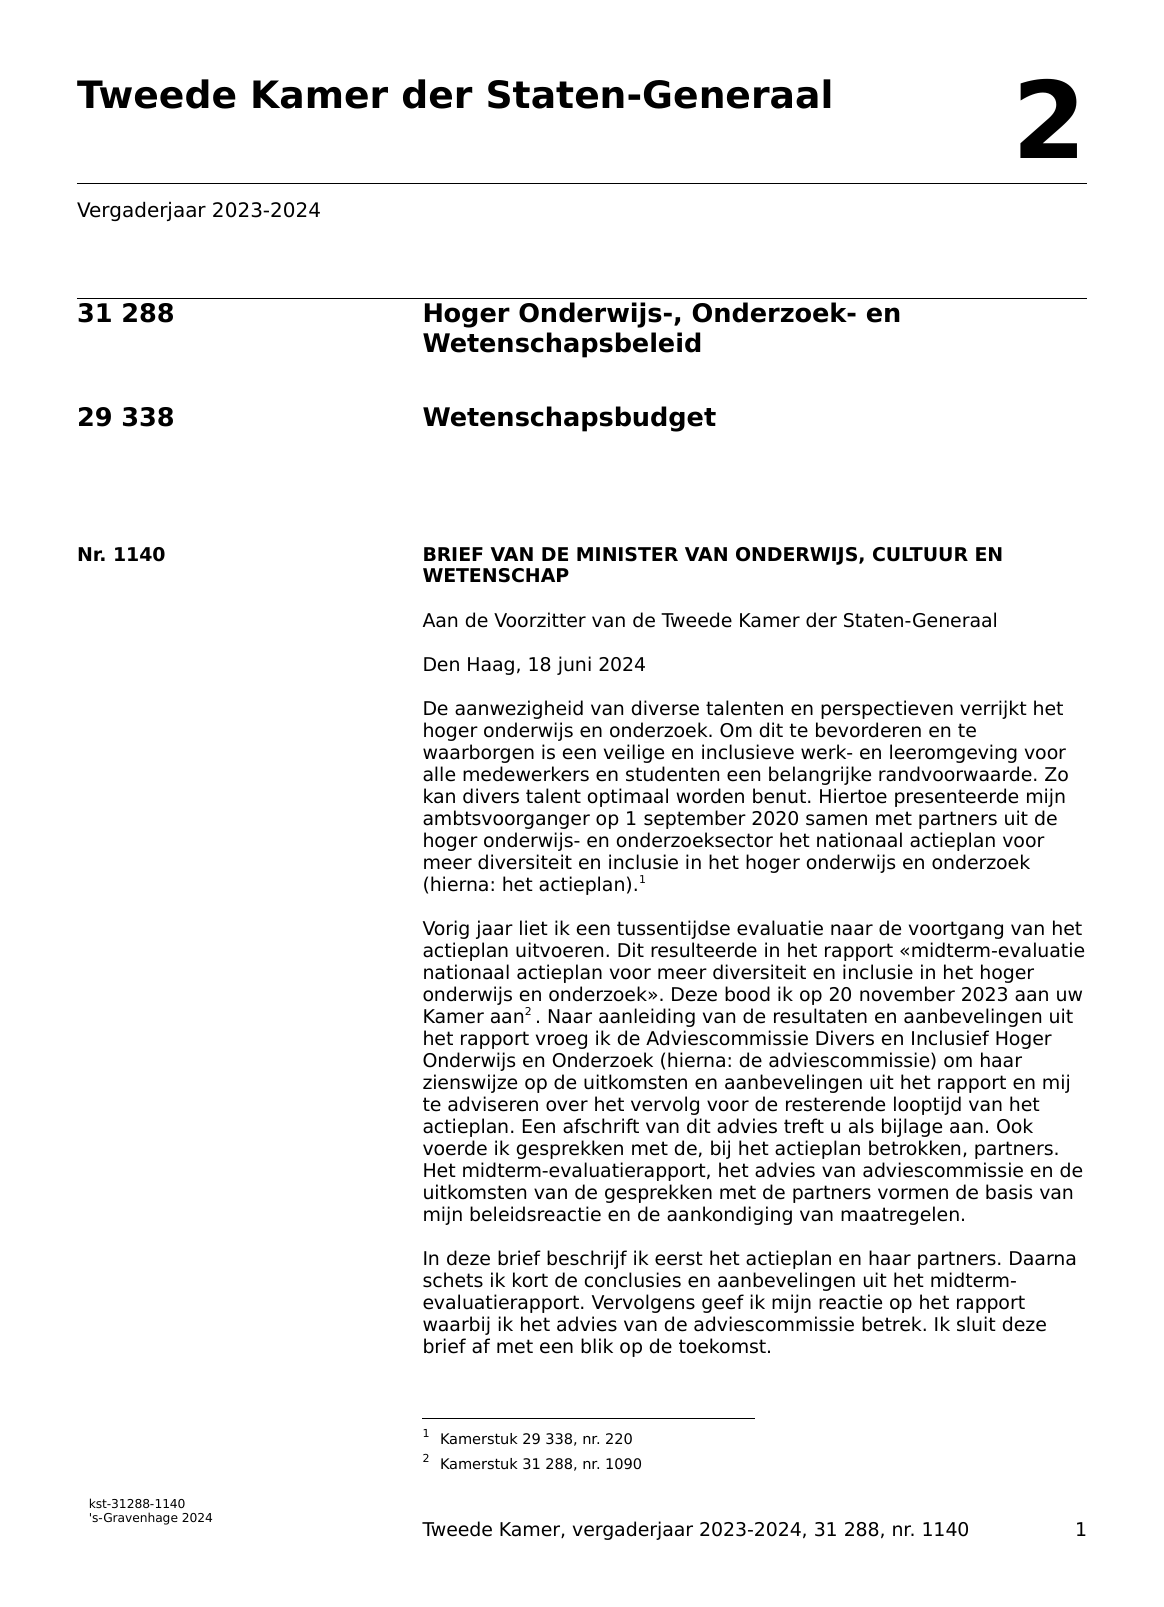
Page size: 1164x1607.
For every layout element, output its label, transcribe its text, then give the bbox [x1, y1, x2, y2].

text In deze brief beschrijf ik eerst het actieplan en haar partners. Daarna schets ik kort de conclusies en aanbevelingen uit het midterm-evaluatierapport. Vervolgens geef ik mijn reactie op het rapport waarbij ik het advies van de adviescommissie betrek. Ik sluit deze brief af met een blik op de toekomst. [422, 1248, 1087, 1358]
text Kamerstuk 31 288, nr. 1090 [422, 1452, 1087, 1474]
text Aan de Voorzitter van de Tweede Kamer der Staten-Generaal [422, 609, 1087, 632]
text De aanwezigheid van diverse talenten en perspectieven verrijkt het hoger onderwijs en onderzoek. Om dit te bevorderen en te waarborgen is een veilige en inclusieve werk- en leeromgeving voor alle medewerkers en studenten een belangrijke randvoorwaarde. Zo kan divers talent optimaal worden benut. Hiertoe presenteerde mijn ambtsvoorganger op 1 september 2020 samen met partners uit de hoger onderwijs- en onderzoeksector het nationaal actieplan voor meer diversiteit en inclusie in het hoger onderwijs en onderzoek (hierna: het actieplan). [422, 698, 1087, 896]
subtitle 31 288 Hoger Onderwijs-, Onderzoek- en Wetenschapsbeleid [77, 299, 1087, 358]
text 's-Gravenhage 2024 [88, 1511, 323, 1525]
text Vorig jaar liet ik een tussentijdse evaluatie naar de voortgang van het actieplan uitvoeren. Dit resulteerde in het rapport «midterm-evaluatie nationaal actieplan voor meer diversiteit en inclusie in het hoger onderwijs en onderzoek». Deze bood ik op 20 november 2023 aan uw Kamer aan. Naar aanleiding van de resultaten en aanbevelingen uit het rapport vroeg ik de Adviescommissie Divers en Inclusief Hoger Onderwijs en Onderzoek (hierna: de adviescommissie) om haar zienswijze op de uitkomsten en aanbevelingen uit het rapport en mij te adviseren over het vervolg voor de resterende looptijd van het actieplan. Een afschrift van dit advies treft u als bijlage aan. Ook voerde ik gesprekken met de, bij het actieplan betrokken, partners. Het midterm-evaluatierapport, het advies van adviescommissie en de uitkomsten van de gesprekken met de partners vormen de basis van mijn beleidsreactie en de aankondiging van maatregelen. [422, 918, 1087, 1226]
subtitle 29 338 Wetenschapsbudget [77, 403, 1087, 432]
text Kamerstuk 29 338, nr. 220 [422, 1427, 1087, 1449]
table_header 2 [886, 59, 1087, 183]
subtitle Nr. 1140 BRIEF VAN DE MINISTER VAN ONDERWIJS, CULTUUR EN WETENSCHAP [77, 543, 1087, 587]
text Den Haag, 18 juni 2024 [422, 654, 1087, 676]
text kst-31288-1140 [88, 1497, 323, 1511]
table_header Tweede Kamer der Staten-Generaal [77, 59, 886, 183]
table_cell Vergaderjaar 2023-2024 [77, 184, 1087, 298]
